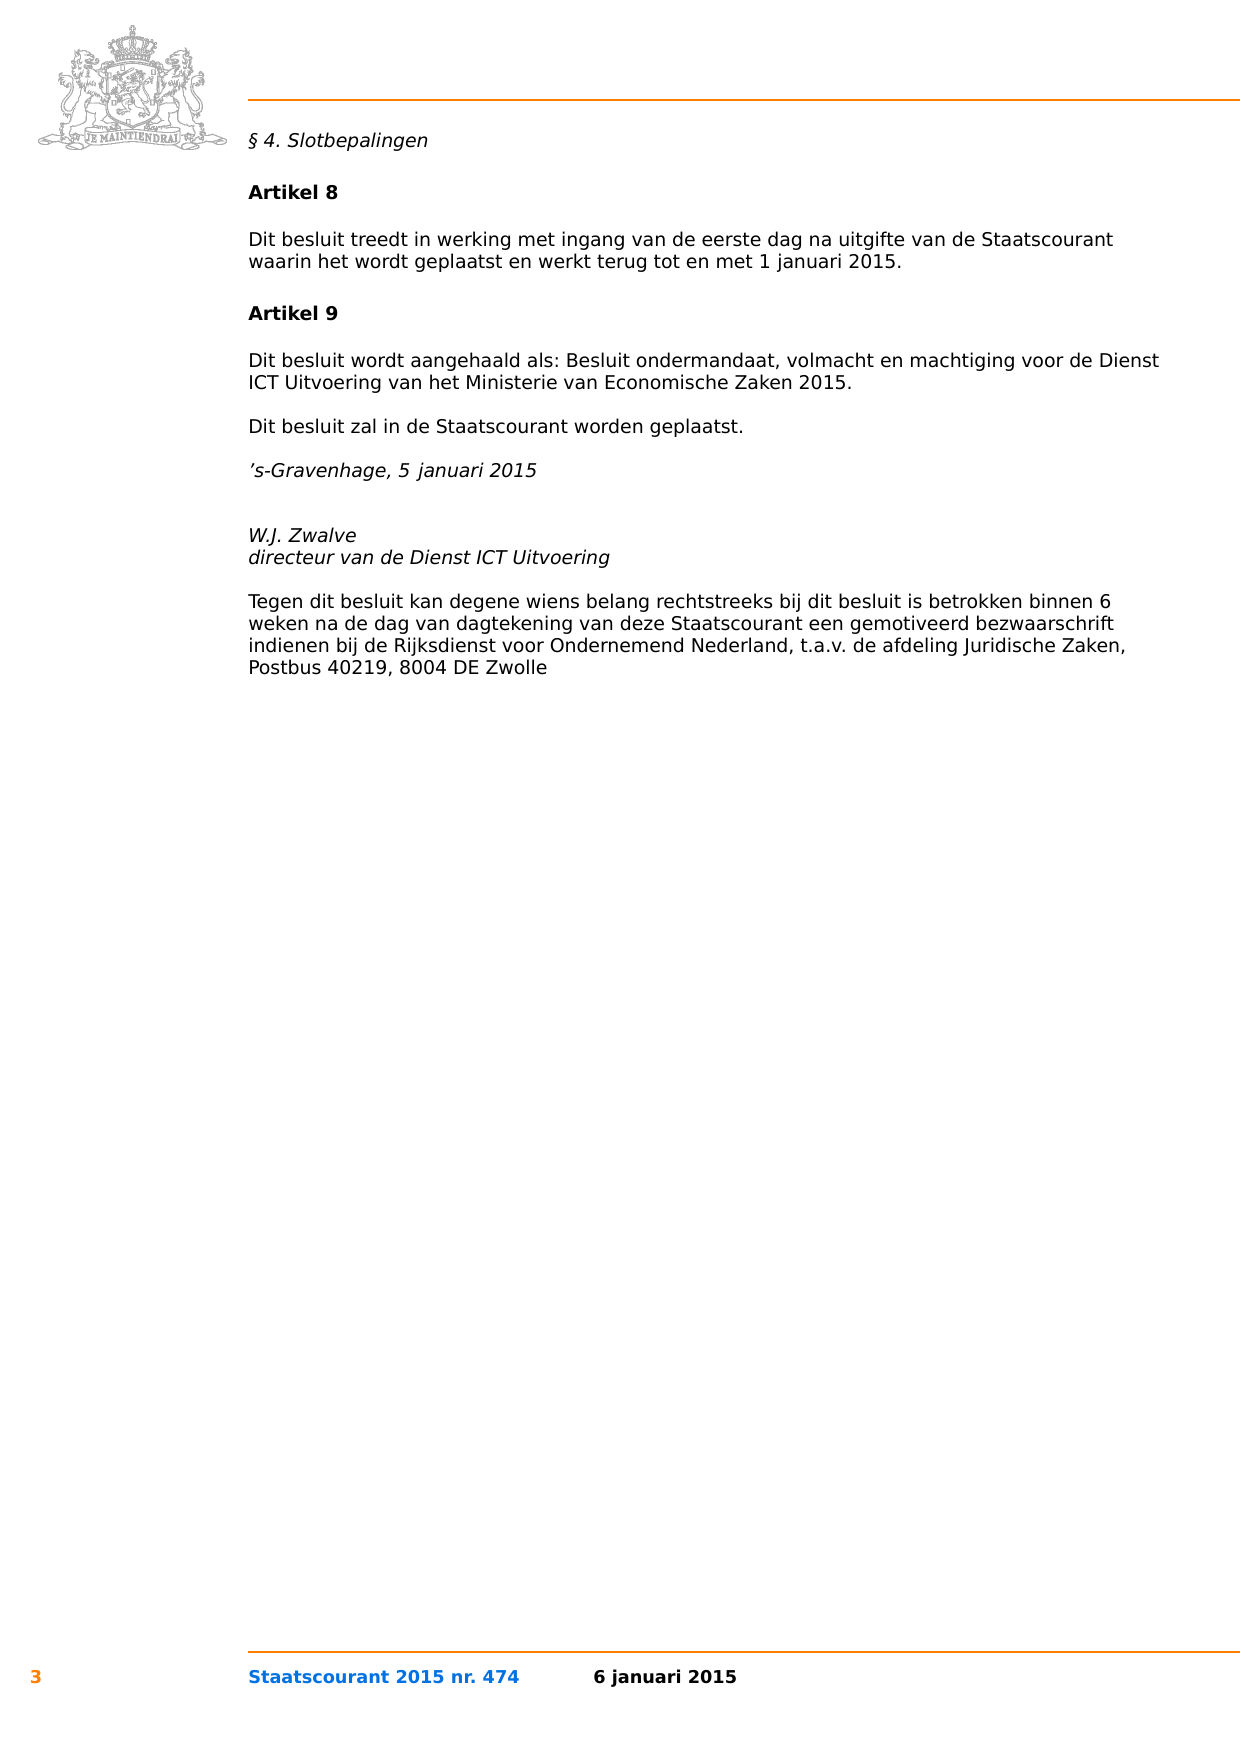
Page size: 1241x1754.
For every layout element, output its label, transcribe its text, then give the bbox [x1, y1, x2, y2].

text Dit besluit zal in de Staatscourant worden geplaatst. [248, 416, 1163, 438]
text ’s-Gravenhage, 5 januari 2015 [248, 459, 1163, 481]
picture [38, 25, 227, 150]
subtitle § 4. Slotbepalingen [248, 130, 1163, 152]
text Tegen dit besluit kan degene wiens belang rechtstreeks bij dit besluit is betrokken binnen 6 weken na de dag van dagtekening van deze Staatscourant een gemotiveerd bezwaarschrift indienen bij de Rijksdienst voor Ondernemend Nederland, t.a.v. de afdeling Juridische Zaken, Postbus 40219, 8004 DE Zwolle [248, 591, 1163, 679]
text Dit besluit wordt aangehaald als: Besluit ondermandaat, volmacht en machtiging voor de Dienst ICT Uitvoering van het Ministerie van Economische Zaken 2015. [248, 350, 1163, 394]
text W.J. Zwalve directeur van de Dienst ICT Uitvoering [248, 503, 1163, 569]
text Dit besluit treedt in werking met ingang van de eerste dag na uitgifte van de Staatscourant waarin het wordt geplaatst en werkt terug tot en met 1 januari 2015. [248, 229, 1163, 273]
subtitle Artikel 8 [248, 182, 1163, 204]
subtitle Artikel 9 [248, 303, 1163, 325]
